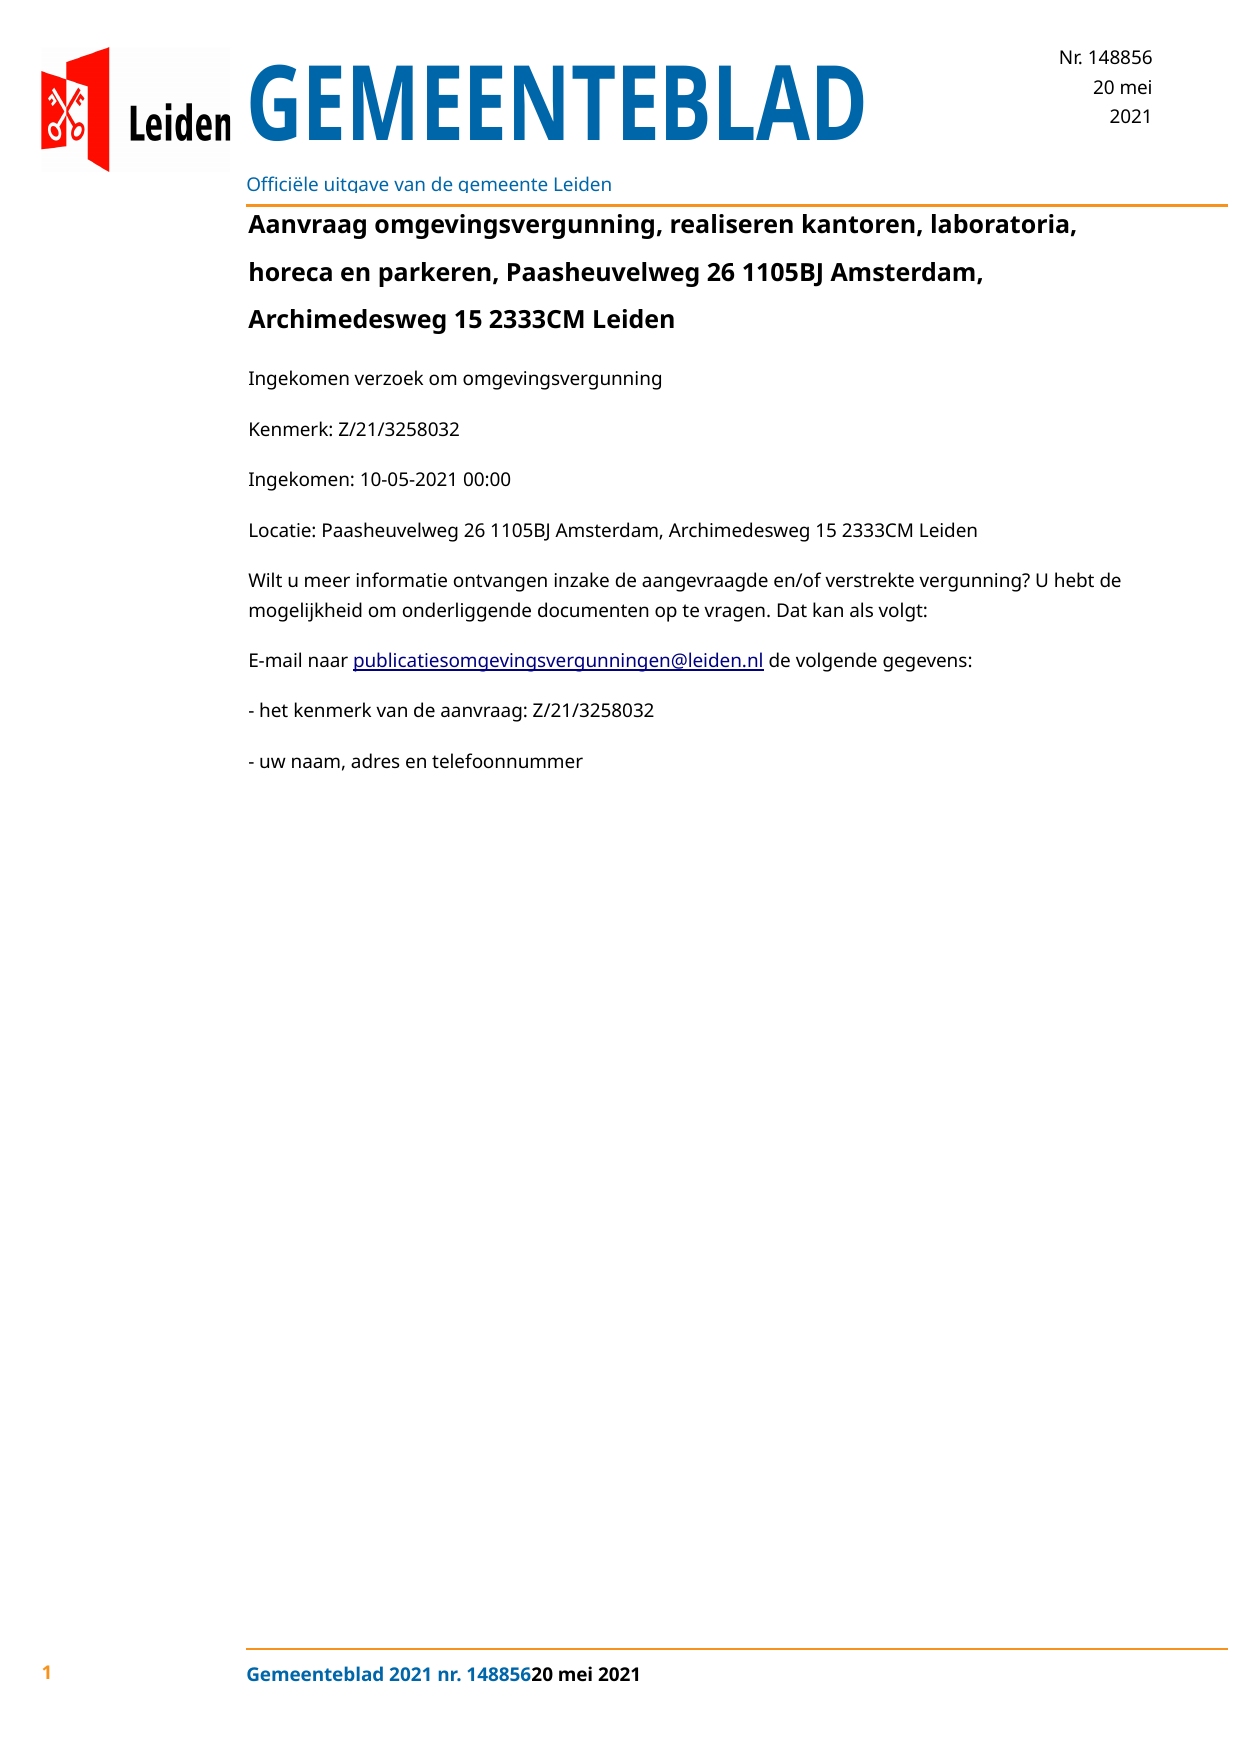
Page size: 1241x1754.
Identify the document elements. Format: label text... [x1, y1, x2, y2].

text - het kenmerk van de aanvraag: Z/21/3258032 [248, 698, 1152, 723]
text Kenmerk: Z/21/3258032 [248, 416, 1152, 442]
text Locatie: Paasheuvelweg 26 1105BJ Amsterdam, Archimedesweg 15 2333CM Leiden [248, 517, 1152, 542]
picture [41, 47, 231, 172]
text Wilt u meer informatie ontvangen inzake de aangevraagde en/of verstrekte vergunning? U hebt de mogelijkheid om onderliggende documenten op te vragen. Dat kan als volgt: [248, 567, 1152, 622]
text Ingekomen verzoek om omgevingsvergunning [248, 366, 1152, 391]
text Aanvraag omgevingsvergunning, realiseren kantoren, laboratoria, horeca en parkeren, Paasheuvelweg 26 1105BJ Amsterdam, Archimedesweg 15 2333CM Leiden [248, 207, 1152, 336]
text Ingekomen: 10-05-2021 00:00 [248, 466, 1152, 492]
text - uw naam, adres en telefoonnummer [248, 748, 1152, 774]
text E-mail naar publicatiesomgevingsvergunningen@leiden.nl de volgende gegevens: [248, 647, 1152, 673]
